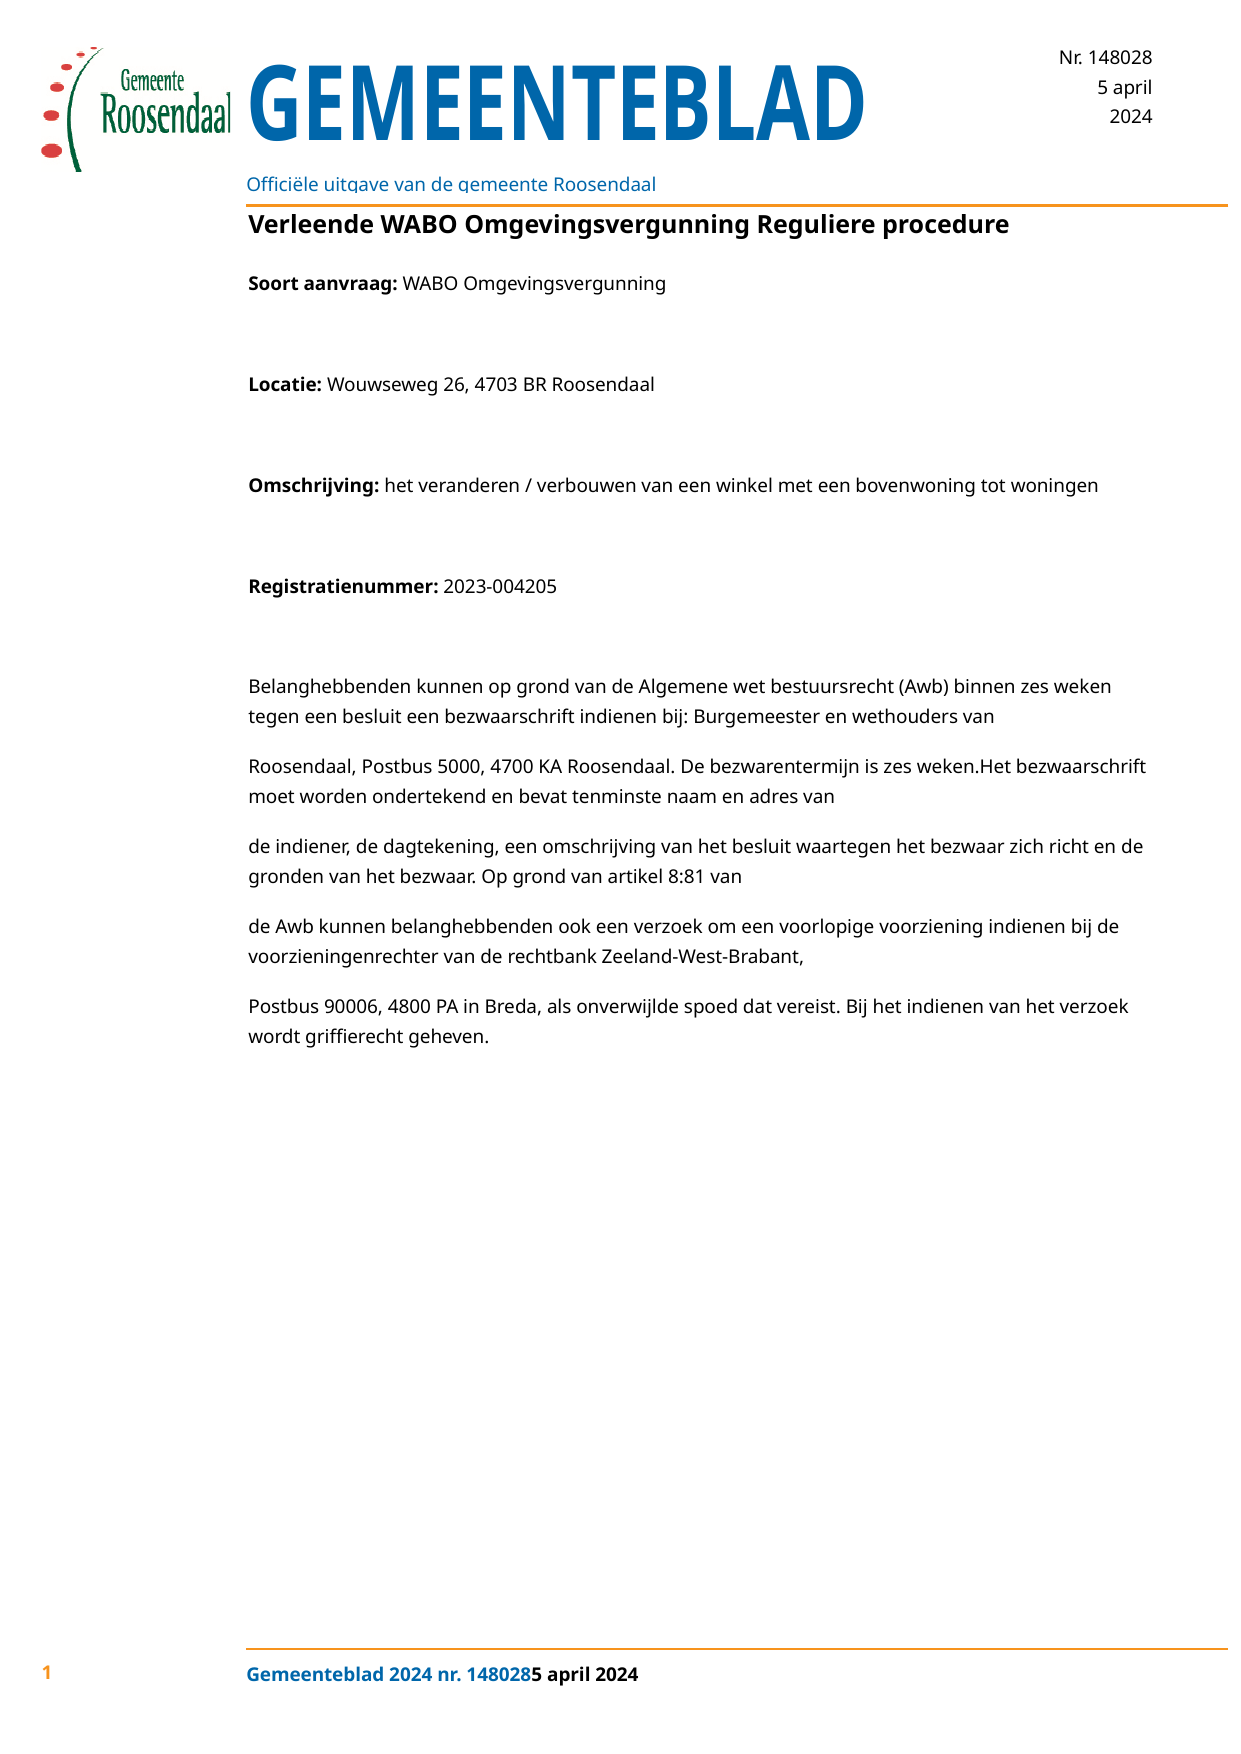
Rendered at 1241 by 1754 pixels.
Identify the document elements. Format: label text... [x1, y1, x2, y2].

text Roosendaal, Postbus 5000, 4700 KA Roosendaal. De bezwarentermijn is zes weken.Het bezwaarschrift moet worden ondertekend en bevat tenminste naam en adres van [248, 754, 1152, 809]
text Registratienummer: 2023-004205 [248, 573, 1152, 598]
text de indiener, de dagtekening, een omschrijving van het besluit waartegen het bezwaar zich richt en de gronden van het bezwaar. Op grond van artikel 8:81 van [248, 834, 1152, 889]
text Verleende WABO Omgevingsvergunning Reguliere procedure [248, 207, 1152, 241]
text Belanghebbenden kunnen op grond van de Algemene wet bestuursrecht (Awb) binnen zes weken tegen een besluit een bezwaarschrift indienen bij: Burgemeester en wethouders van [248, 674, 1152, 729]
text Locatie: Wouwseweg 26, 4703 BR Roosendaal [248, 371, 1152, 397]
text Soort aanvraag: WABO Omgevingsvergunning [248, 270, 1152, 296]
picture [41, 47, 231, 172]
text de Awb kunnen belanghebbenden ook een verzoek om een voorlopige voorziening indienen bij de voorzieningenrechter van de rechtbank Zeeland-West-Brabant, [248, 914, 1152, 969]
text Postbus 90006, 4800 PA in Breda, als onverwijlde spoed dat vereist. Bij het indienen van het verzoek wordt griffierecht geheven. [248, 994, 1152, 1049]
text Omschrijving: het veranderen / verbouwen van een winkel met een bovenwoning tot woningen [248, 472, 1152, 498]
